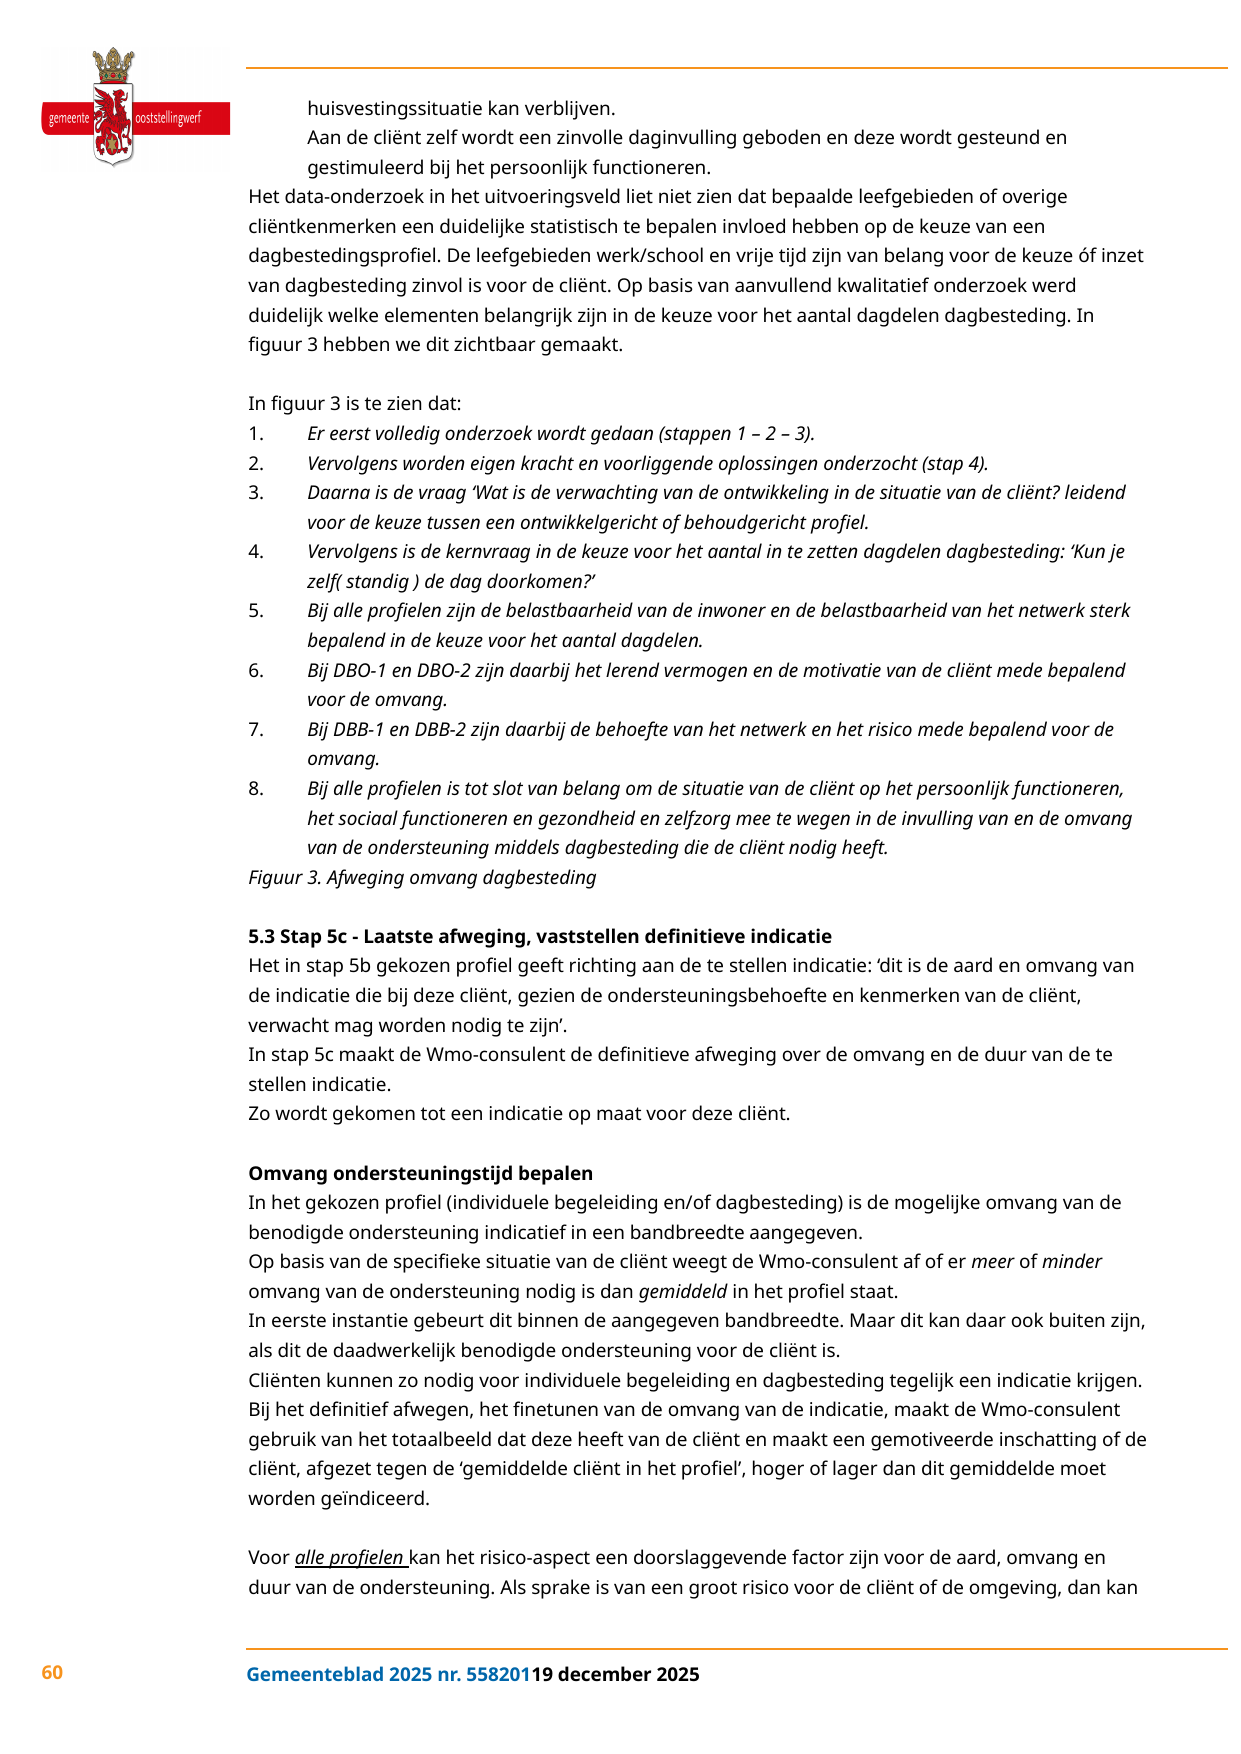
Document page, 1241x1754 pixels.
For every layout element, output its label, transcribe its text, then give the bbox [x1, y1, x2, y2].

list Bij alle profielen zijn de belastbaarheid van de inwoner en de belastbaarheid van het netwerk sterk bepalend in de keuze voor het aantal dagdelen. [248, 598, 1152, 653]
text Bij het definitief afwegen, het finetunen van de omvang van de indicatie, maakt de Wmo-consulent gebruik van het totaalbeeld dat deze heeft van de cliënt en maakt een gemotiveerde inschatting of de cliënt, afgezet tegen de ‘gemiddelde cliënt in het profiel’, hoger of lager dan dit gemiddelde moet worden geïndiceerd. [248, 1396, 1152, 1511]
text Cliënten kunnen zo nodig voor individuele begeleiding en dagbesteding tegelijk een indicatie krijgen. [248, 1367, 1152, 1393]
list Vervolgens is de kernvraag in de keuze voor het aantal in te zetten dagdelen dagbesteding: ‘Kun je zelf( standig ) de dag doorkomen?’ [248, 538, 1152, 594]
text Figuur 3. Afweging omvang dagbesteding [248, 864, 1152, 890]
text In stap 5c maakt de Wmo-consulent de definitieve afweging over de omvang en de duur van de te stellen indicatie. [248, 1041, 1152, 1097]
list Er eerst volledig onderzoek wordt gedaan (stappen 1 – 2 – 3). [248, 420, 1152, 446]
text Het in stap 5b gekozen profiel geeft richting aan de te stellen indicatie: ‘dit is de aard en omvang van de indicatie die bij deze cliënt, gezien de ondersteuningsbehoefte en kenmerken van de cliënt, verwacht mag worden nodig te zijn’. [248, 953, 1152, 1038]
picture [41, 47, 231, 172]
text In eerste instantie gebeurt dit binnen de aangegeven bandbreedte. Maar dit kan daar ook buiten zijn, als dit de daadwerkelijk benodigde ondersteuning voor de cliënt is. [248, 1308, 1152, 1363]
text In figuur 3 is te zien dat: [248, 391, 1152, 416]
list Vervolgens worden eigen kracht en voorliggende oplossingen onderzocht (stap 4). [248, 450, 1152, 476]
list Bij DBO-1 en DBO-2 zijn daarbij het lerend vermogen en de motivatie van de cliënt mede bepalend voor de omvang. [248, 657, 1152, 712]
text Voor alle profielen kan het risico-aspect een doorslaggevende factor zijn voor de aard, omvang en duur van de ondersteuning. Als sprake is van een groot risico voor de cliënt of de omgeving, dan kan [248, 1544, 1152, 1600]
list huisvestingssituatie kan verblijven. [248, 95, 1152, 121]
text 5.3 Stap 5c - Laatste afweging, vaststellen definitieve indicatie [248, 923, 1152, 949]
list Aan de cliënt zelf wordt een zinvolle daginvulling geboden en deze wordt gesteund en gestimuleerd bij het persoonlijk functioneren. [248, 124, 1152, 180]
text Omvang ondersteuningstijd bepalen [248, 1160, 1152, 1186]
text Op basis van de specifieke situatie van de cliënt weegt de Wmo-consulent af of er meer of minder omvang van de ondersteuning nodig is dan gemiddeld in het profiel staat. [248, 1248, 1152, 1304]
list Bij DBB-1 en DBB-2 zijn daarbij de behoefte van het netwerk en het risico mede bepalend voor de omvang. [248, 716, 1152, 771]
text In het gekozen profiel (individuele begeleiding en/of dagbesteding) is de mogelijke omvang van de benodigde ondersteuning indicatief in een bandbreedte aangegeven. [248, 1189, 1152, 1245]
list Bij alle profielen is tot slot van belang om de situatie van de cliënt op het persoonlijk functioneren, het sociaal functioneren en gezondheid en zelfzorg mee te wegen in de invulling van en de omvang van de ondersteuning middels dagbesteding die de cliënt nodig heeft. [248, 775, 1152, 860]
text Het data-onderzoek in het uitvoeringsveld liet niet zien dat bepaalde leefgebieden of overige cliëntkenmerken een duidelijke statistisch te bepalen invloed hebben op de keuze van een dagbestedingsprofiel. De leefgebieden werk/school en vrije tijd zijn van belang voor de keuze óf inzet van dagbesteding zinvol is voor de cliënt. Op basis van aanvullend kwalitatief onderzoek werd duidelijk welke elementen belangrijk zijn in de keuze voor het aantal dagdelen dagbesteding. In figuur 3 hebben we dit zichtbaar gemaakt. [248, 183, 1152, 357]
text Zo wordt gekomen tot een indicatie op maat voor deze cliënt. [248, 1101, 1152, 1126]
list Daarna is de vraag ‘Wat is de verwachting van de ontwikkeling in de situatie van de cliënt? leidend voor de keuze tussen een ontwikkelgericht of behoudgericht profiel. [248, 479, 1152, 535]
